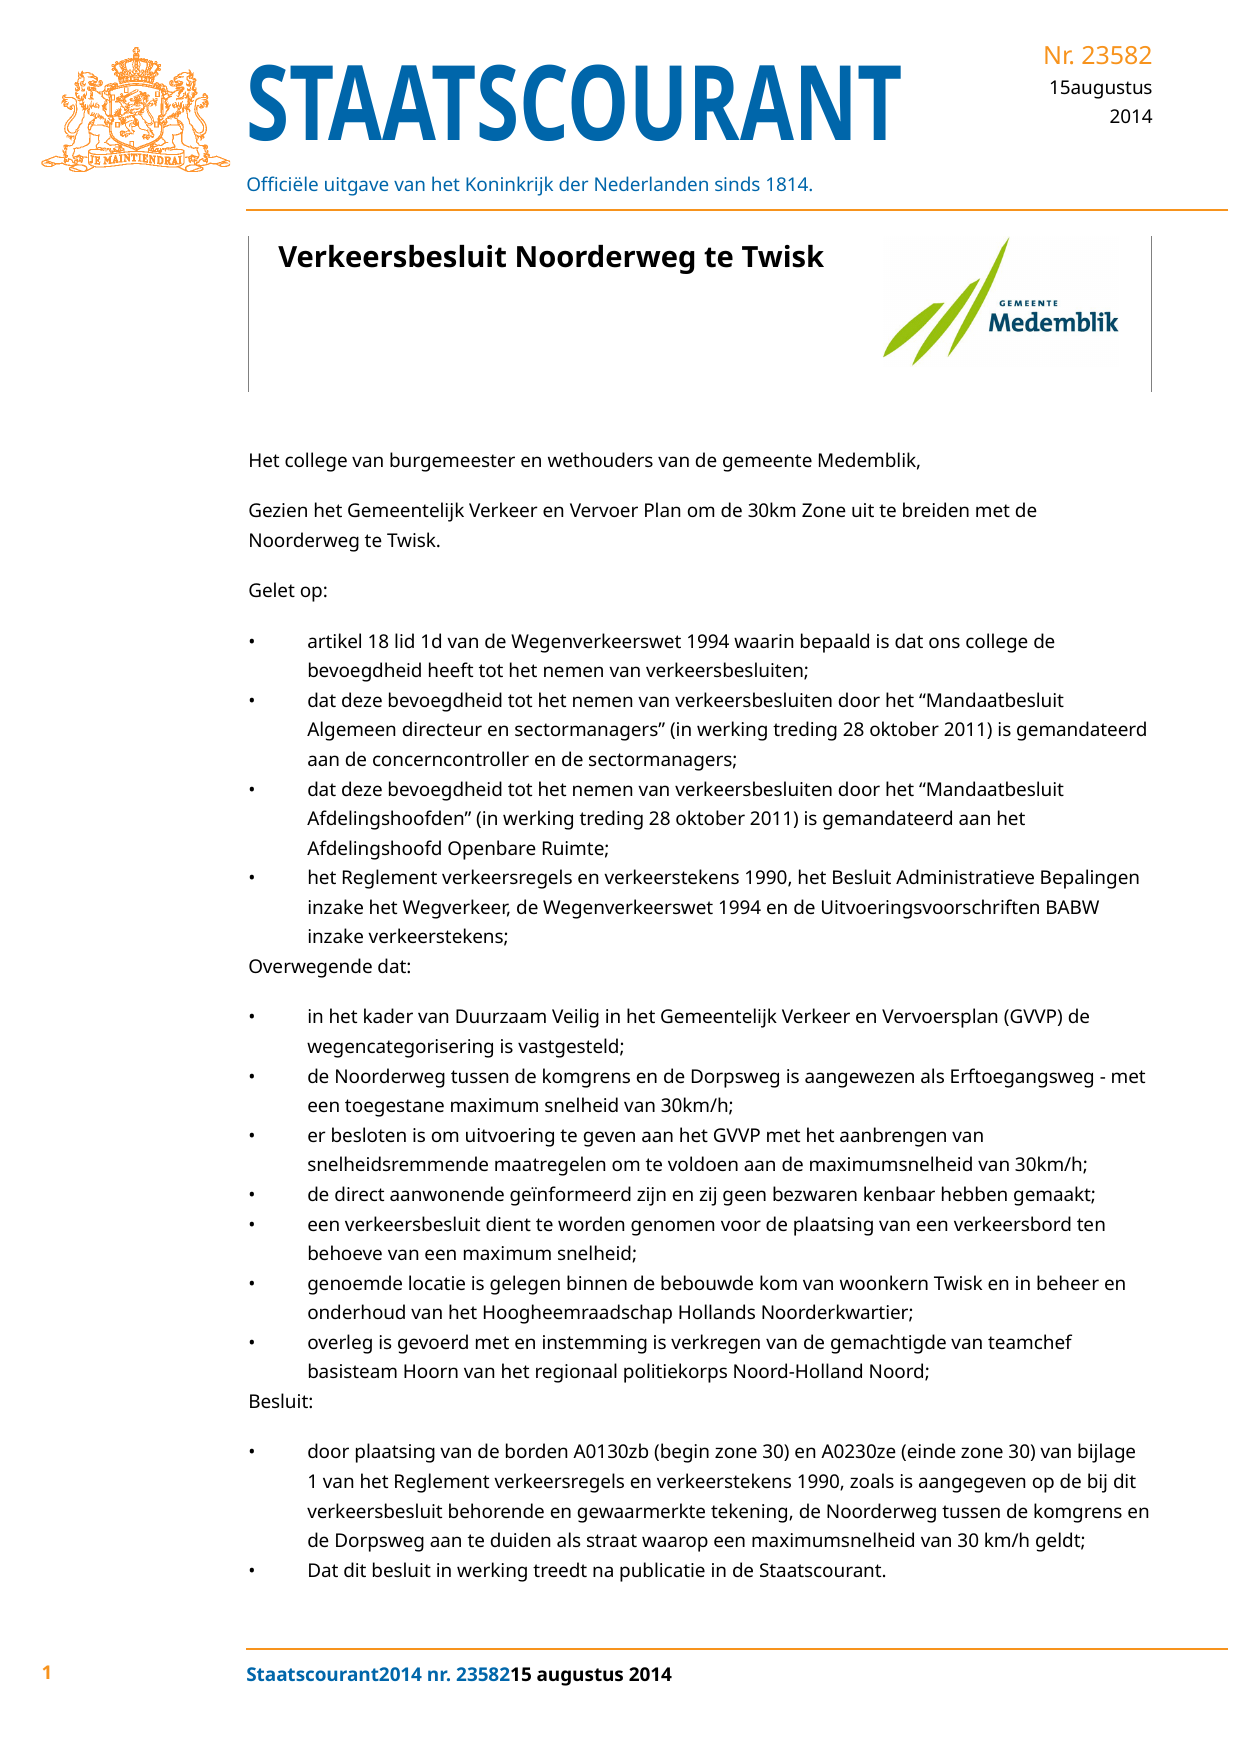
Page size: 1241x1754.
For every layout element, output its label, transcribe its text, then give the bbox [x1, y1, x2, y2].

list Dat dit besluit in werking treedt na publicatie in de Staatscourant. [248, 1557, 1152, 1583]
list de direct aanwonende geïnformeerd zijn en zij geen bezwaren kenbaar hebben gemaakt; [248, 1181, 1152, 1207]
text Besluit: [248, 1388, 1152, 1414]
text Overwegende dat: [248, 953, 1152, 979]
text Gelet op: [248, 577, 1152, 603]
list door plaatsing van de borden A0130zb (begin zone 30) en A0230ze (einde zone 30) van bijlage 1 van het Reglement verkeersregels en verkeerstekens 1990, zoals is aangegeven op de bij dit verkeersbesluit behorende en gewaarmerkte tekening, de Noorderweg tussen de komgrens en de Dorpsweg aan te duiden als straat waarop een maximumsnelheid van 30 km/h geldt; [248, 1439, 1152, 1553]
table_header Verkeersbesluit Noorderweg te Twisk [249, 236, 850, 392]
list het Reglement verkeersregels en verkeerstekens 1990, het Besluit Administratieve Bepalingen inzake het Wegverkeer, de Wegenverkeerswet 1994 en de Uitvoeringsvoorschriften BABW inzake verkeerstekens; [248, 864, 1152, 949]
list dat deze bevoegdheid tot het nemen van verkeersbesluiten door het “Mandaatbesluit Afdelingshoofden” (in werking treding 28 oktober 2011) is gemandateerd aan het Afdelingshoofd Openbare Ruimte; [248, 776, 1152, 861]
picture [882, 236, 1119, 367]
list een verkeersbesluit dient te worden genomen voor de plaatsing van een verkeersbord ten behoeve van een maximum snelheid; [248, 1211, 1152, 1266]
text Het college van burgemeester en wethouders van de gemeente Medemblik, [248, 447, 1152, 473]
list genoemde locatie is gelegen binnen de bebouwde kom van woonkern Twisk en in beheer en onderhoud van het Hoogheemraadschap Hollands Noorderkwartier; [248, 1270, 1152, 1325]
list artikel 18 lid 1d van de Wegenverkeerswet 1994 waarin bepaald is dat ons college de bevoegdheid heeft tot het nemen van verkeersbesluiten; [248, 628, 1152, 683]
picture [41, 47, 231, 172]
list dat deze bevoegdheid tot het nemen van verkeersbesluiten door het “Mandaatbesluit Algemeen directeur en sectormanagers” (in werking treding 28 oktober 2011) is gemandateerd aan de concerncontroller en de sectormanagers; [248, 687, 1152, 772]
list overleg is gevoerd met en instemming is verkregen van de gemachtigde van teamchef basisteam Hoorn van het regionaal politiekorps Noord-Holland Noord; [248, 1329, 1152, 1384]
list in het kader van Duurzaam Veilig in het Gemeentelijk Verkeer en Vervoersplan (GVVP) de wegencategorisering is vastgesteld; [248, 1004, 1152, 1059]
list de Noorderweg tussen de komgrens en de Dorpsweg is aangewezen als Erftoegangsweg - met een toegestane maximum snelheid van 30km/h; [248, 1063, 1152, 1118]
list er besloten is om uitvoering te geven aan het GVVP met het aanbrengen van snelheidsremmende maatregelen om te voldoen aan de maximumsnelheid van 30km/h; [248, 1122, 1152, 1177]
table_header [850, 236, 1151, 392]
text Gezien het Gemeentelijk Verkeer en Vervoer Plan om de 30km Zone uit te breiden met de Noorderweg te Twisk. [248, 497, 1152, 553]
